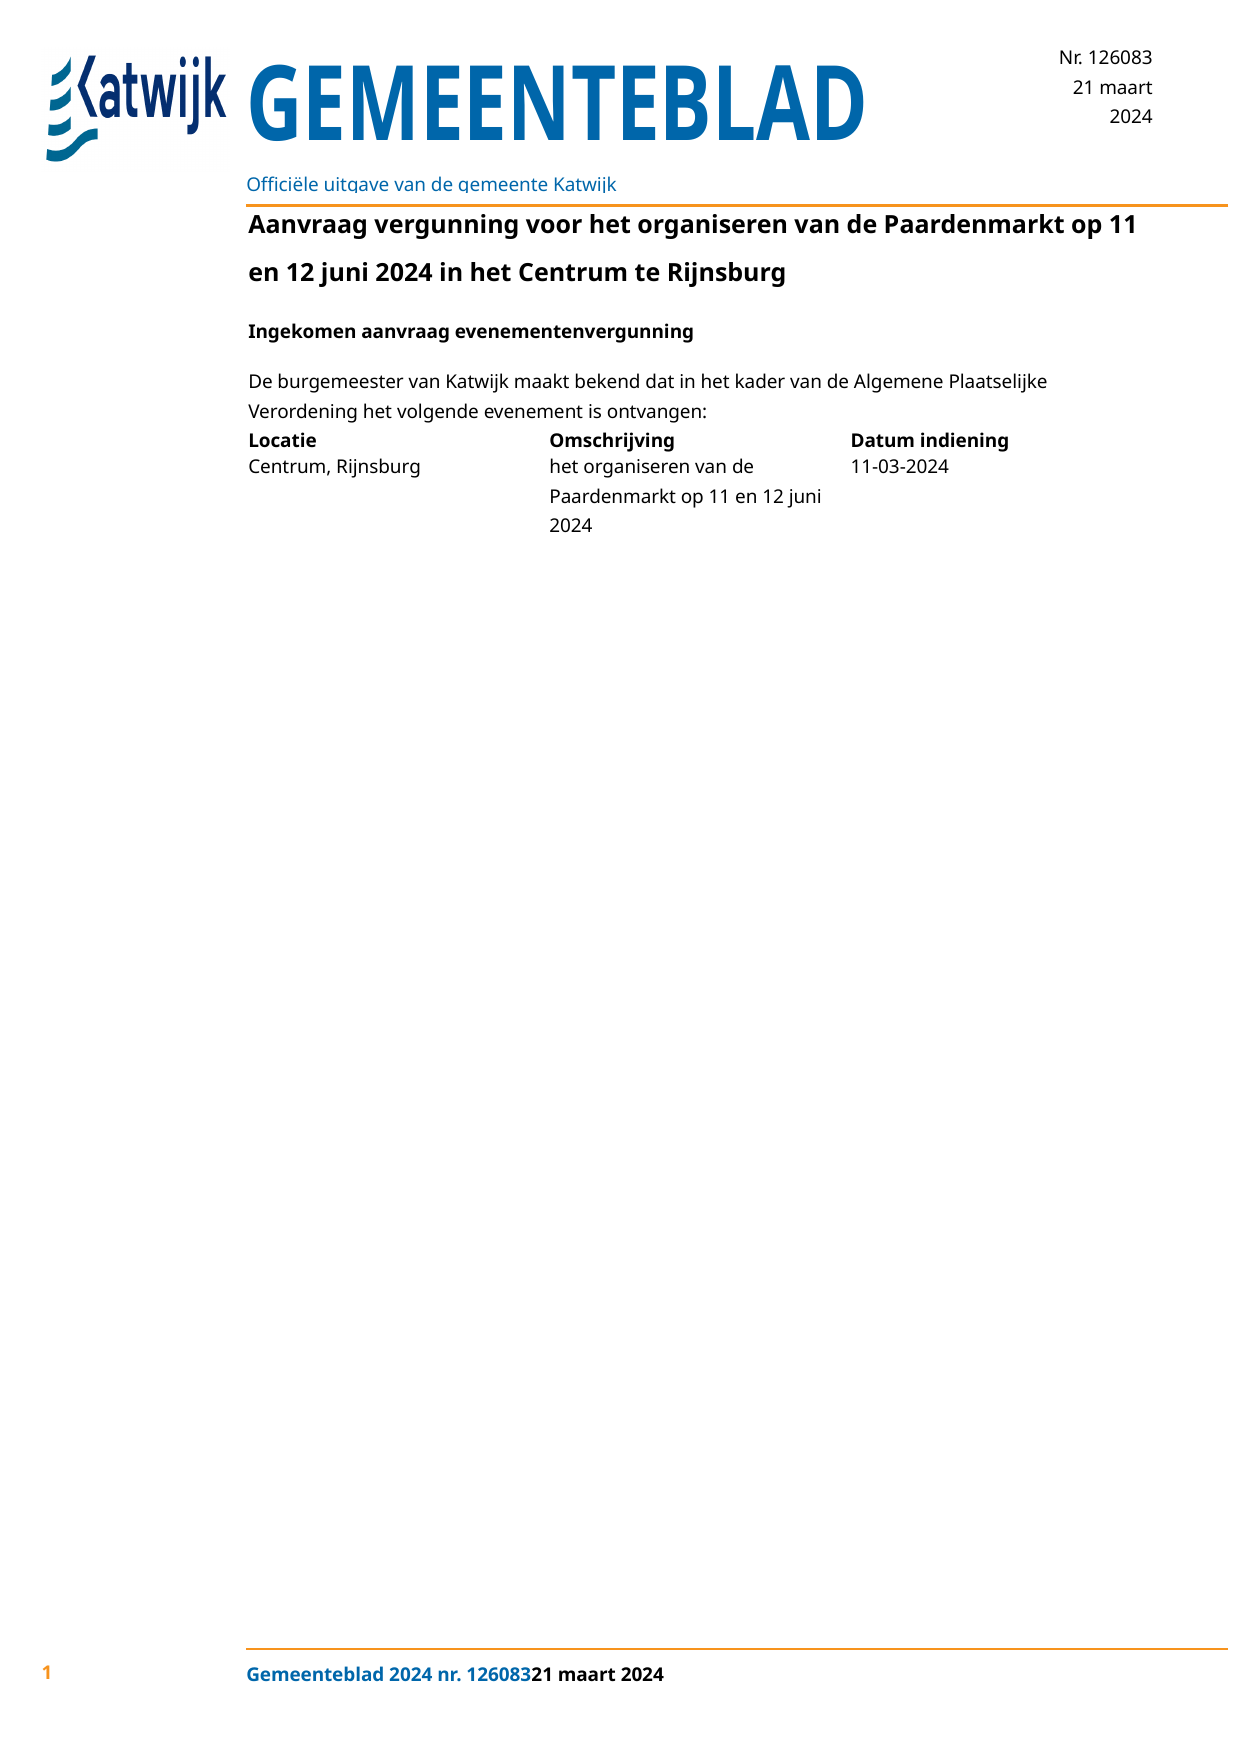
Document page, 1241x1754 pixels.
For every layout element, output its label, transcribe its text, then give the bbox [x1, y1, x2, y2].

table_header Datum indiening [850, 428, 1152, 453]
text Ingekomen aanvraag evenementenvergunning [248, 318, 1152, 344]
table_cell 11-03-2024 [850, 453, 1152, 538]
table_header Omschrijving [549, 428, 850, 453]
table_cell het organiseren van de Paardenmarkt op 11 en 12 juni 2024 [549, 453, 850, 538]
text De burgemeester van Katwijk maakt bekend dat in het kader van de Algemene Plaatselijke Verordening het volgende evenement is ontvangen: [248, 368, 1152, 424]
table_header Locatie [248, 428, 549, 453]
table_cell Centrum, Rijnsburg [248, 453, 549, 538]
picture [41, 47, 231, 172]
text Aanvraag vergunning voor het organiseren van de Paardenmarkt op 11 en 12 juni 2024 in het Centrum te Rijnsburg [248, 207, 1152, 288]
